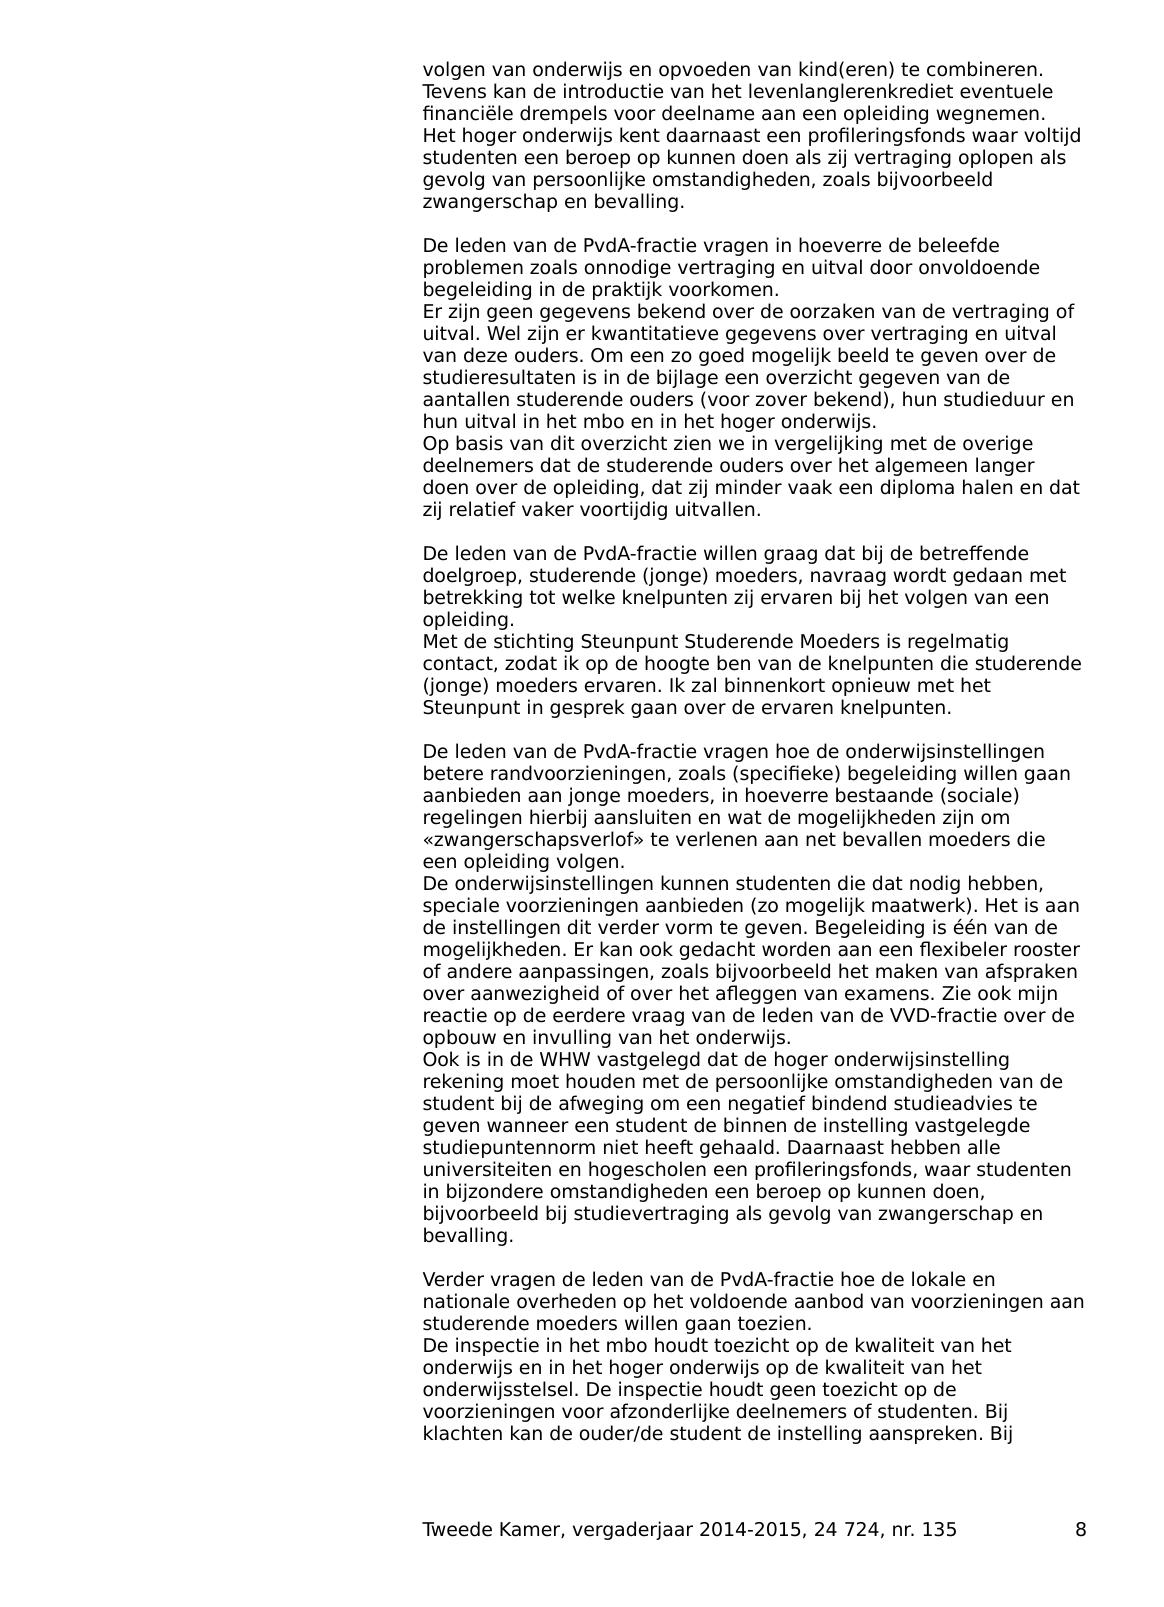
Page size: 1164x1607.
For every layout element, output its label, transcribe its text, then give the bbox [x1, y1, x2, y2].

text De onderwijsinstellingen kunnen studenten die dat nodig hebben, speciale voorzieningen aanbieden (zo mogelijk maatwerk). Het is aan de instellingen dit verder vorm te geven. Begeleiding is één van de mogelijkheden. Er kan ook gedacht worden aan een flexibeler rooster of andere aanpassingen, zoals bijvoorbeeld het maken van afspraken over aanwezigheid of over het afleggen van examens. Zie ook mijn reactie op de eerdere vraag van de leden van de VVD-fractie over de opbouw en invulling van het onderwijs. [422, 873, 1087, 1049]
text Op basis van dit overzicht zien we in vergelijking met de overige deelnemers dat de studerende ouders over het algemeen langer doen over de opleiding, dat zij minder vaak een diploma halen en dat zij relatief vaker voortijdig uitvallen. [422, 433, 1087, 521]
text Er zijn geen gegevens bekend over de oorzaken van de vertraging of uitval. Wel zijn er kwantitatieve gegevens over vertraging en uitval van deze ouders. Om een zo goed mogelijk beeld te geven over de studieresultaten is in de bijlage een overzicht gegeven van de aantallen studerende ouders (voor zover bekend), hun studieduur en hun uitval in het mbo en in het hoger onderwijs. [422, 301, 1087, 433]
text Ook is in de WHW vastgelegd dat de hoger onderwijsinstelling rekening moet houden met de persoonlijke omstandigheden van de student bij de afweging om een negatief bindend studieadvies te geven wanneer een student de binnen de instelling vastgelegde studiepuntennorm niet heeft gehaald. Daarnaast hebben alle universiteiten en hogescholen een profileringsfonds, waar studenten in bijzondere omstandigheden een beroep op kunnen doen, bijvoorbeeld bij studievertraging als gevolg van zwangerschap en bevalling. [422, 1049, 1087, 1247]
text De inspectie in het mbo houdt toezicht op de kwaliteit van het onderwijs en in het hoger onderwijs op de kwaliteit van het onderwijsstelsel. De inspectie houdt geen toezicht op de voorzieningen voor afzonderlijke deelnemers of studenten. Bij klachten kan de ouder/de student de instelling aanspreken. Bij [422, 1335, 1087, 1444]
text De leden van de PvdA-fractie vragen hoe de onderwijsinstellingen betere randvoorzieningen, zoals (specifieke) begeleiding willen gaan aanbieden aan jonge moeders, in hoeverre bestaande (sociale) regelingen hierbij aansluiten en wat de mogelijkheden zijn om «zwangerschapsverlof» te verlenen aan net bevallen moeders die een opleiding volgen. [422, 741, 1087, 873]
text De leden van de PvdA-fractie vragen in hoeverre de beleefde problemen zoals onnodige vertraging en uitval door onvoldoende begeleiding in de praktijk voorkomen. [422, 235, 1087, 301]
text Verder vragen de leden van de PvdA-fractie hoe de lokale en nationale overheden op het voldoende aanbod van voorzieningen aan studerende moeders willen gaan toezien. [422, 1269, 1087, 1335]
text De leden van de PvdA-fractie willen graag dat bij de betreffende doelgroep, studerende (jonge) moeders, navraag wordt gedaan met betrekking tot welke knelpunten zij ervaren bij het volgen van een opleiding. [422, 543, 1087, 631]
text volgen van onderwijs en opvoeden van kind(eren) te combineren. Tevens kan de introductie van het levenlanglerenkrediet eventuele financiële drempels voor deelname aan een opleiding wegnemen. [422, 59, 1087, 125]
text Het hoger onderwijs kent daarnaast een profileringsfonds waar voltijd studenten een beroep op kunnen doen als zij vertraging oplopen als gevolg van persoonlijke omstandigheden, zoals bijvoorbeeld zwangerschap en bevalling. [422, 125, 1087, 213]
text Met de stichting Steunpunt Studerende Moeders is regelmatig contact, zodat ik op de hoogte ben van de knelpunten die studerende (jonge) moeders ervaren. Ik zal binnenkort opnieuw met het Steunpunt in gesprek gaan over de ervaren knelpunten. [422, 631, 1087, 719]
